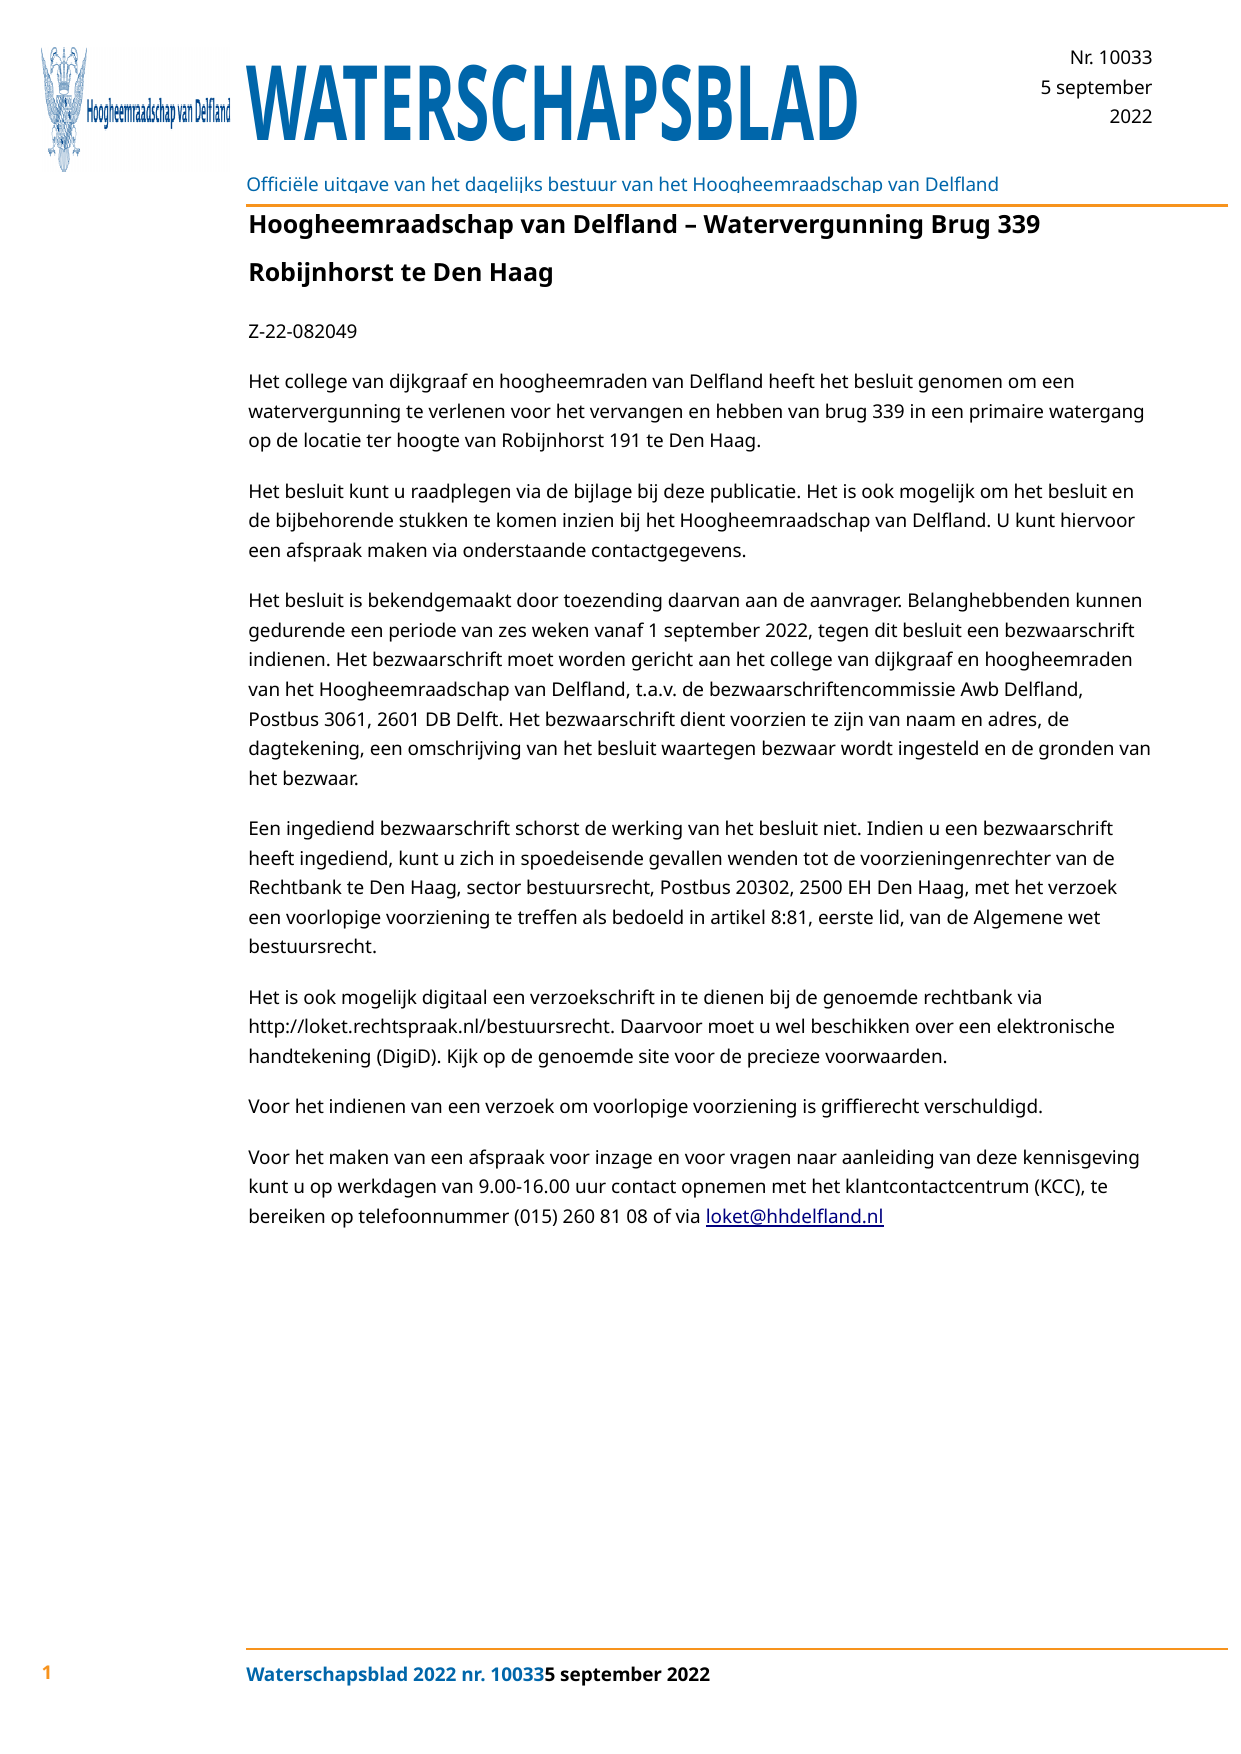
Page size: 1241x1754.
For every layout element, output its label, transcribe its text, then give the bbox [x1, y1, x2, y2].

text Een ingediend bezwaarschrift schorst de werking van het besluit niet. Indien u een bezwaarschrift heeft ingediend, kunt u zich in spoedeisende gevallen wenden tot de voorzieningenrechter van de Rechtbank te Den Haag, sector bestuursrecht, Postbus 20302, 2500 EH Den Haag, met het verzoek een voorlopige voorziening te treffen als bedoeld in artikel 8:81, eerste lid, van de Algemene wet bestuursrecht. [248, 815, 1152, 959]
text Hoogheemraadschap van Delfland – Watervergunning Brug 339 Robijnhorst te Den Haag [248, 207, 1152, 288]
text Het besluit is bekendgemaakt door toezending daarvan aan de aanvrager. Belanghebbenden kunnen gedurende een periode van zes weken vanaf 1 september 2022, tegen dit besluit een bezwaarschrift indienen. Het bezwaarschrift moet worden gericht aan het college van dijkgraaf en hoogheemraden van het Hoogheemraadschap van Delfland, t.a.v. de bezwaarschriftencommissie Awb Delfland, Postbus 3061, 2601 DB Delft. Het bezwaarschrift dient voorzien te zijn van naam en adres, de dagtekening, een omschrijving van het besluit waartegen bezwaar wordt ingesteld en de gronden van het bezwaar. [248, 587, 1152, 791]
text Voor het maken van een afspraak voor inzage en voor vragen naar aanleiding van deze kennisgeving kunt u op werkdagen van 9.00-16.00 uur contact opnemen met het klantcontactcentrum (KCC), te bereiken op telefoonnummer (015) 260 81 08 of via loket@hhdelfland.nl [248, 1144, 1152, 1229]
text Voor het indienen van een verzoek om voorlopige voorziening is griffierecht verschuldigd. [248, 1094, 1152, 1119]
text Het is ook mogelijk digitaal een verzoekschrift in te dienen bij de genoemde rechtbank via http://loket.rechtspraak.nl/bestuursrecht. Daarvoor moet u wel beschikken over een elektronische handtekening (DigiD). Kijk op de genoemde site voor de precieze voorwaarden. [248, 984, 1152, 1069]
text Het college van dijkgraaf en hoogheemraden van Delfland heeft het besluit genomen om een watervergunning te verlenen voor het vervangen en hebben van brug 339 in een primaire watergang op de locatie ter hoogte van Robijnhorst 191 te Den Haag. [248, 368, 1152, 453]
picture [41, 47, 231, 172]
text Z-22-082049 [248, 318, 1152, 344]
text Het besluit kunt u raadplegen via de bijlage bij deze publicatie. Het is ook mogelijk om het besluit en de bijbehorende stukken te komen inzien bij het Hoogheemraadschap van Delfland. U kunt hiervoor een afspraak maken via onderstaande contactgegevens. [248, 478, 1152, 563]
